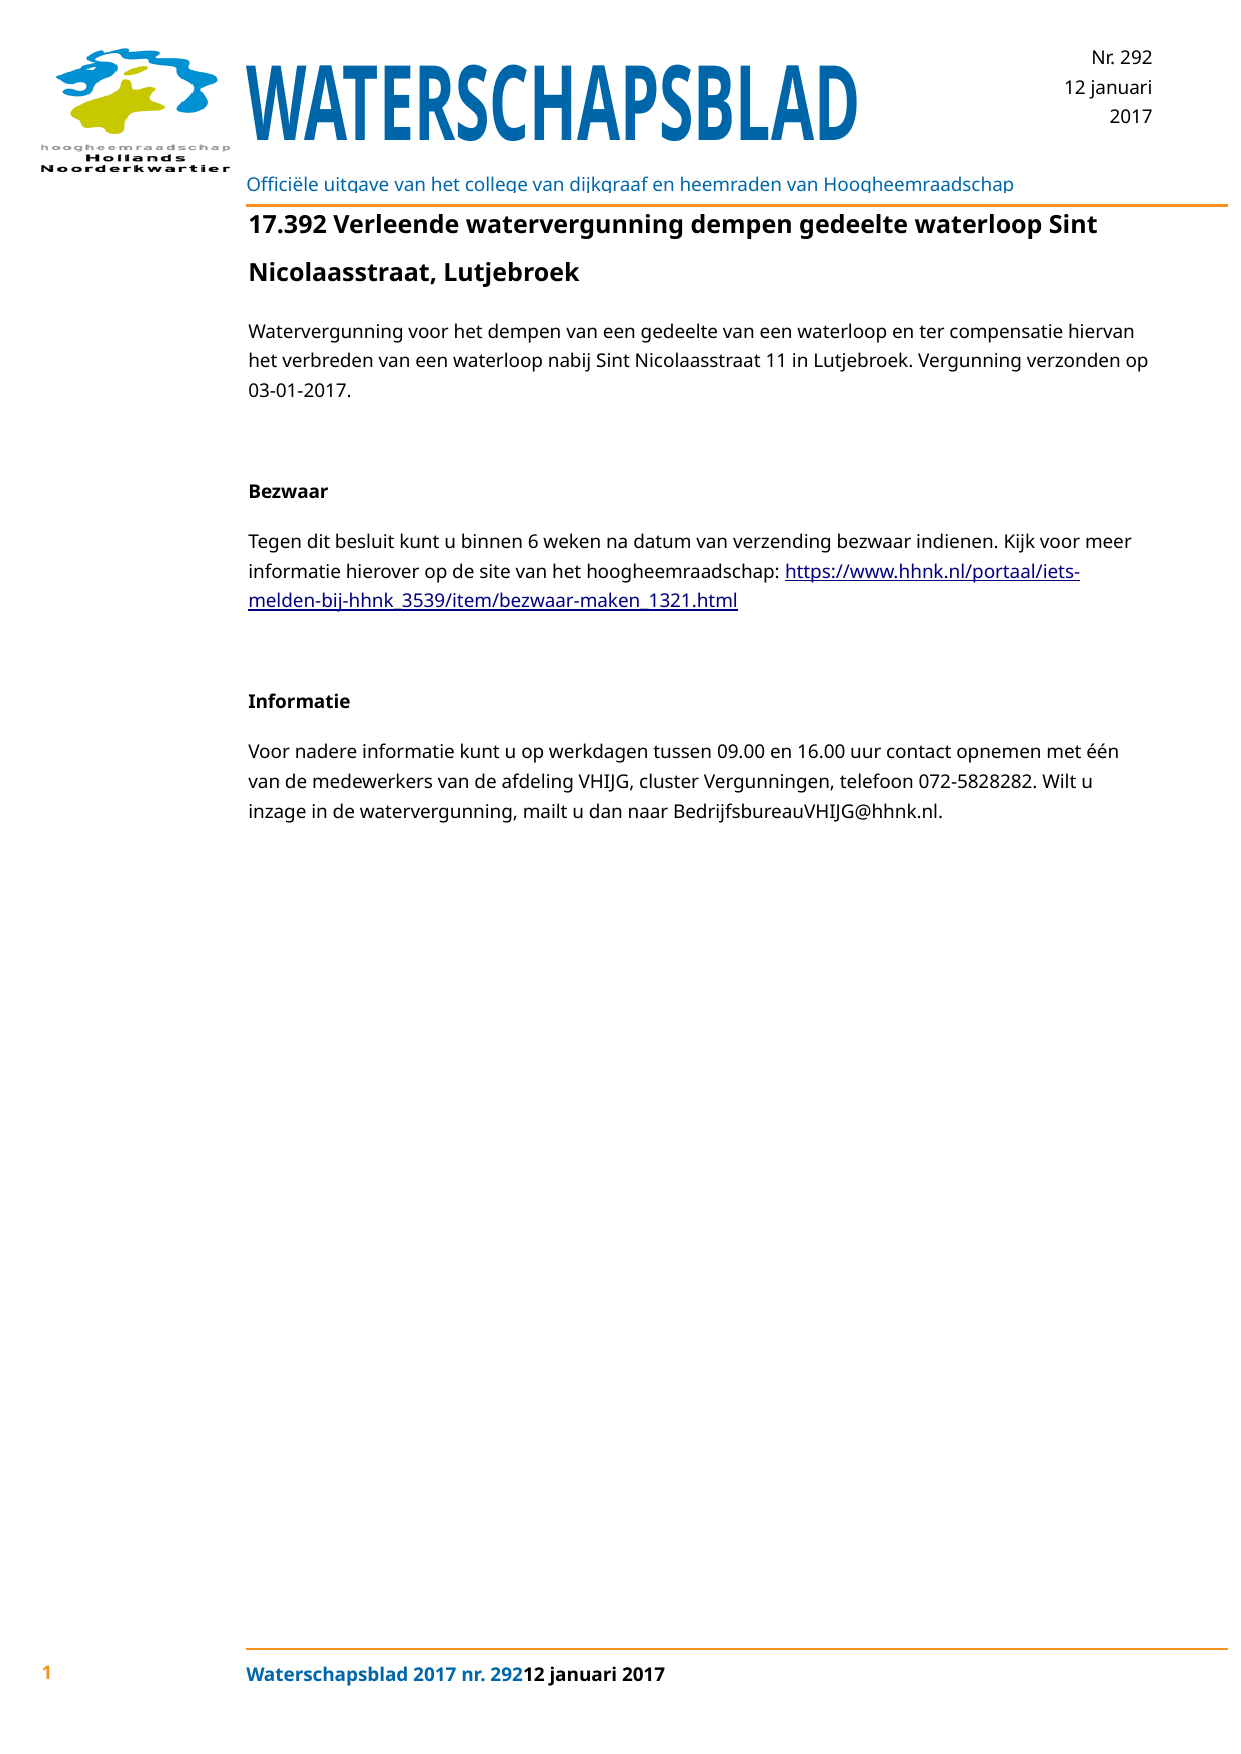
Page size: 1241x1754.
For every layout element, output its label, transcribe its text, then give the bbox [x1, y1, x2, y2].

text 17.392 Verleende watervergunning dempen gedeelte waterloop Sint Nicolaasstraat, Lutjebroek [248, 207, 1152, 288]
text Watervergunning voor het dempen van een gedeelte van een waterloop en ter compensatie hiervan het verbreden van een waterloop nabij Sint Nicolaasstraat 11 in Lutjebroek. Vergunning verzonden op 03-01-2017. [248, 318, 1152, 403]
text Voor nadere informatie kunt u op werkdagen tussen 09.00 en 16.00 uur contact opnemen met één van de medewerkers van de afdeling VHIJG, cluster Vergunningen, telefoon 072-5828282. Wilt u inzage in de watervergunning, mailt u dan naar BedrijfsbureauVHIJG@hhnk.nl. [248, 739, 1152, 824]
text Informatie [248, 688, 1152, 714]
text Tegen dit besluit kunt u binnen 6 weken na datum van verzending bezwaar indienen. Kijk voor meer informatie hierover op de site van het hoogheemraadschap: https://www.hhnk.nl/portaal/iets-melden-bij-hhnk_3539/item/bezwaar-maken_1321.html [248, 528, 1152, 613]
text Bezwaar [248, 478, 1152, 504]
picture [41, 47, 231, 172]
